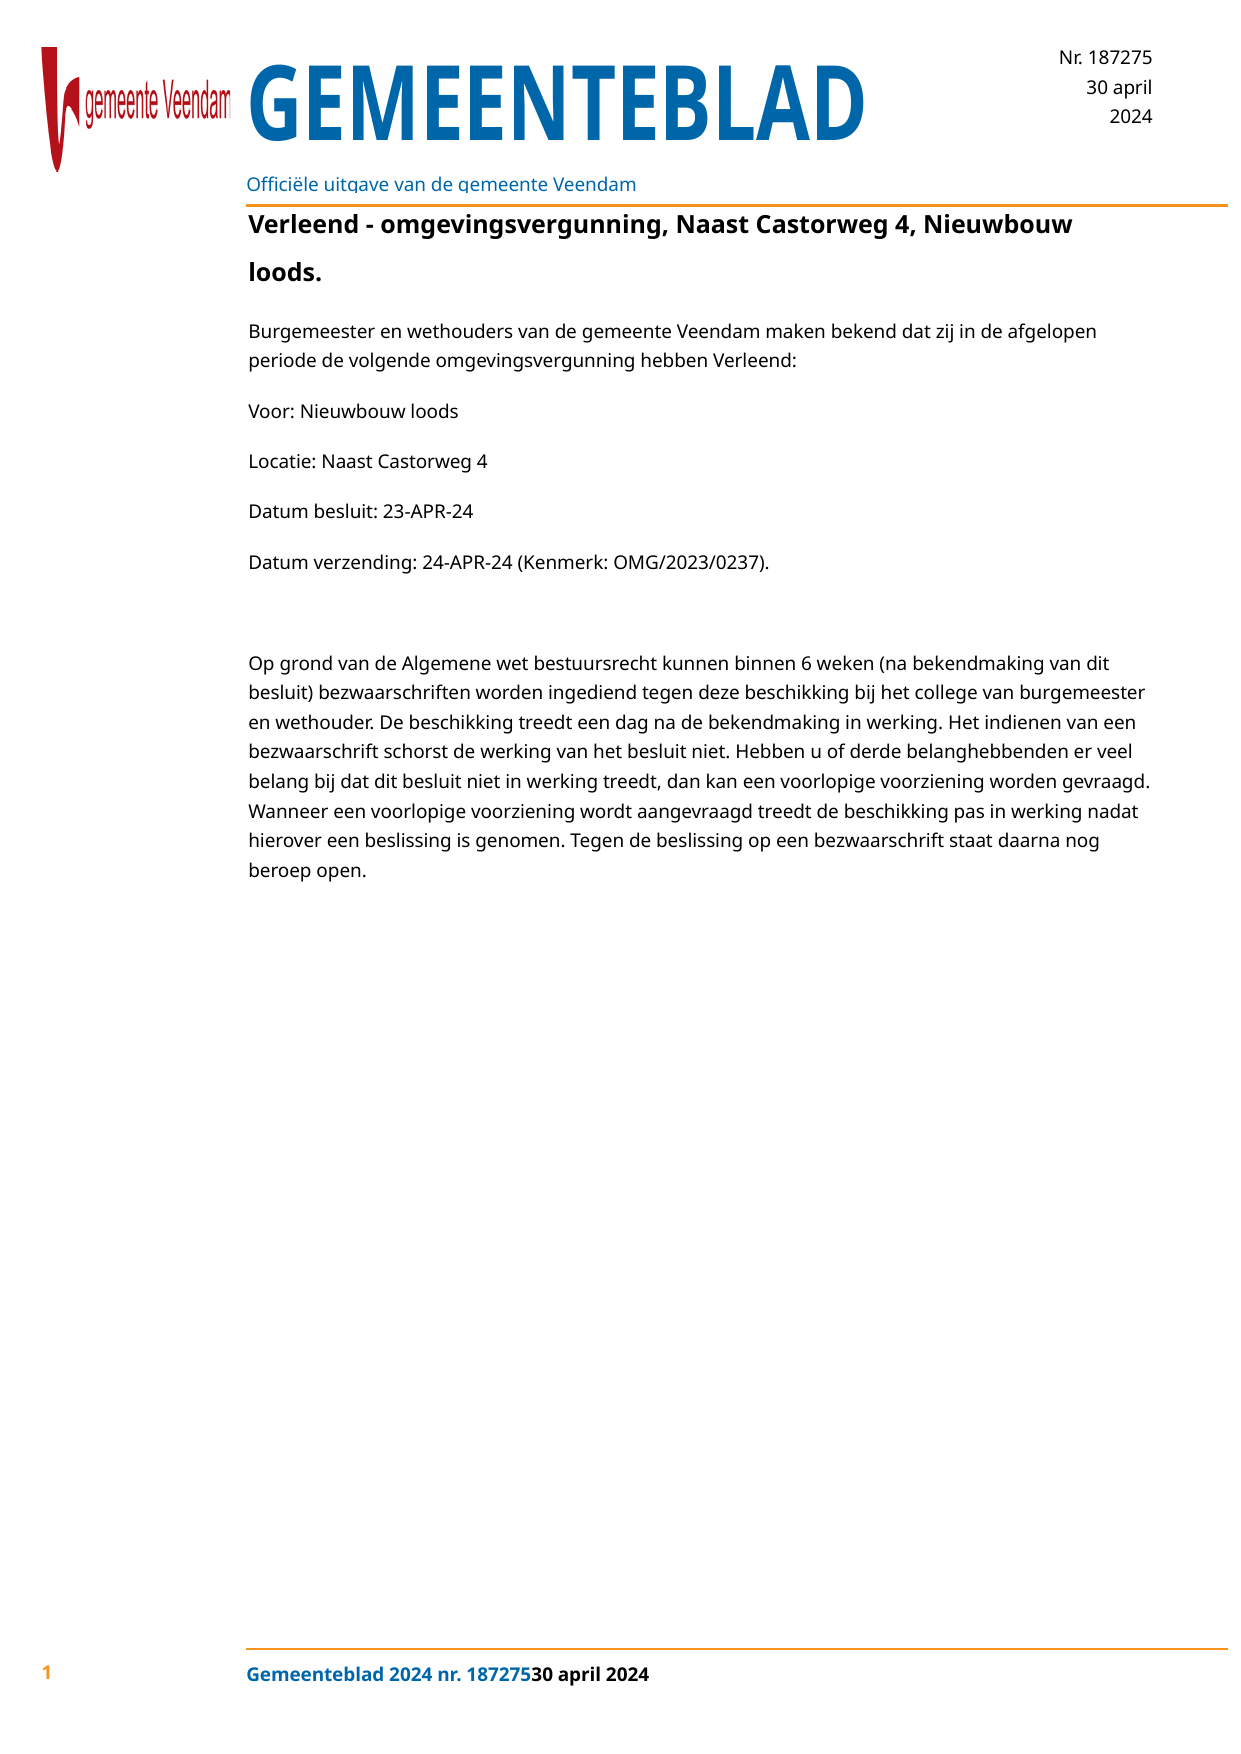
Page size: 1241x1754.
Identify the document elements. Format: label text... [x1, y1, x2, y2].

picture [41, 47, 231, 172]
text Op grond van de Algemene wet bestuursrecht kunnen binnen 6 weken (na bekendmaking van dit besluit) bezwaarschriften worden ingediend tegen deze beschikking bij het college van burgemeester en wethouder. De beschikking treedt een dag na de bekendmaking in werking. Het indienen van een bezwaarschrift schorst de werking van het besluit niet. Hebben u of derde belanghebbenden er veel belang bij dat dit besluit niet in werking treedt, dan kan een voorlopige voorziening worden gevraagd. Wanneer een voorlopige voorziening wordt aangevraagd treedt de beschikking pas in werking nadat hierover een beslissing is genomen. Tegen de beslissing op een bezwaarschrift staat daarna nog beroep open. [248, 650, 1152, 883]
text Burgemeester en wethouders van de gemeente Veendam maken bekend dat zij in de afgelopen periode de volgende omgevingsvergunning hebben Verleend: [248, 318, 1152, 373]
text Verleend - omgevingsvergunning, Naast Castorweg 4, Nieuwbouw loods. [248, 207, 1152, 288]
text Datum verzending: 24-APR-24 (Kenmerk: OMG/2023/0237). [248, 549, 1152, 575]
text Voor: Nieuwbouw loods [248, 398, 1152, 424]
text Locatie: Naast Castorweg 4 [248, 448, 1152, 474]
text Datum besluit: 23-APR-24 [248, 499, 1152, 524]
